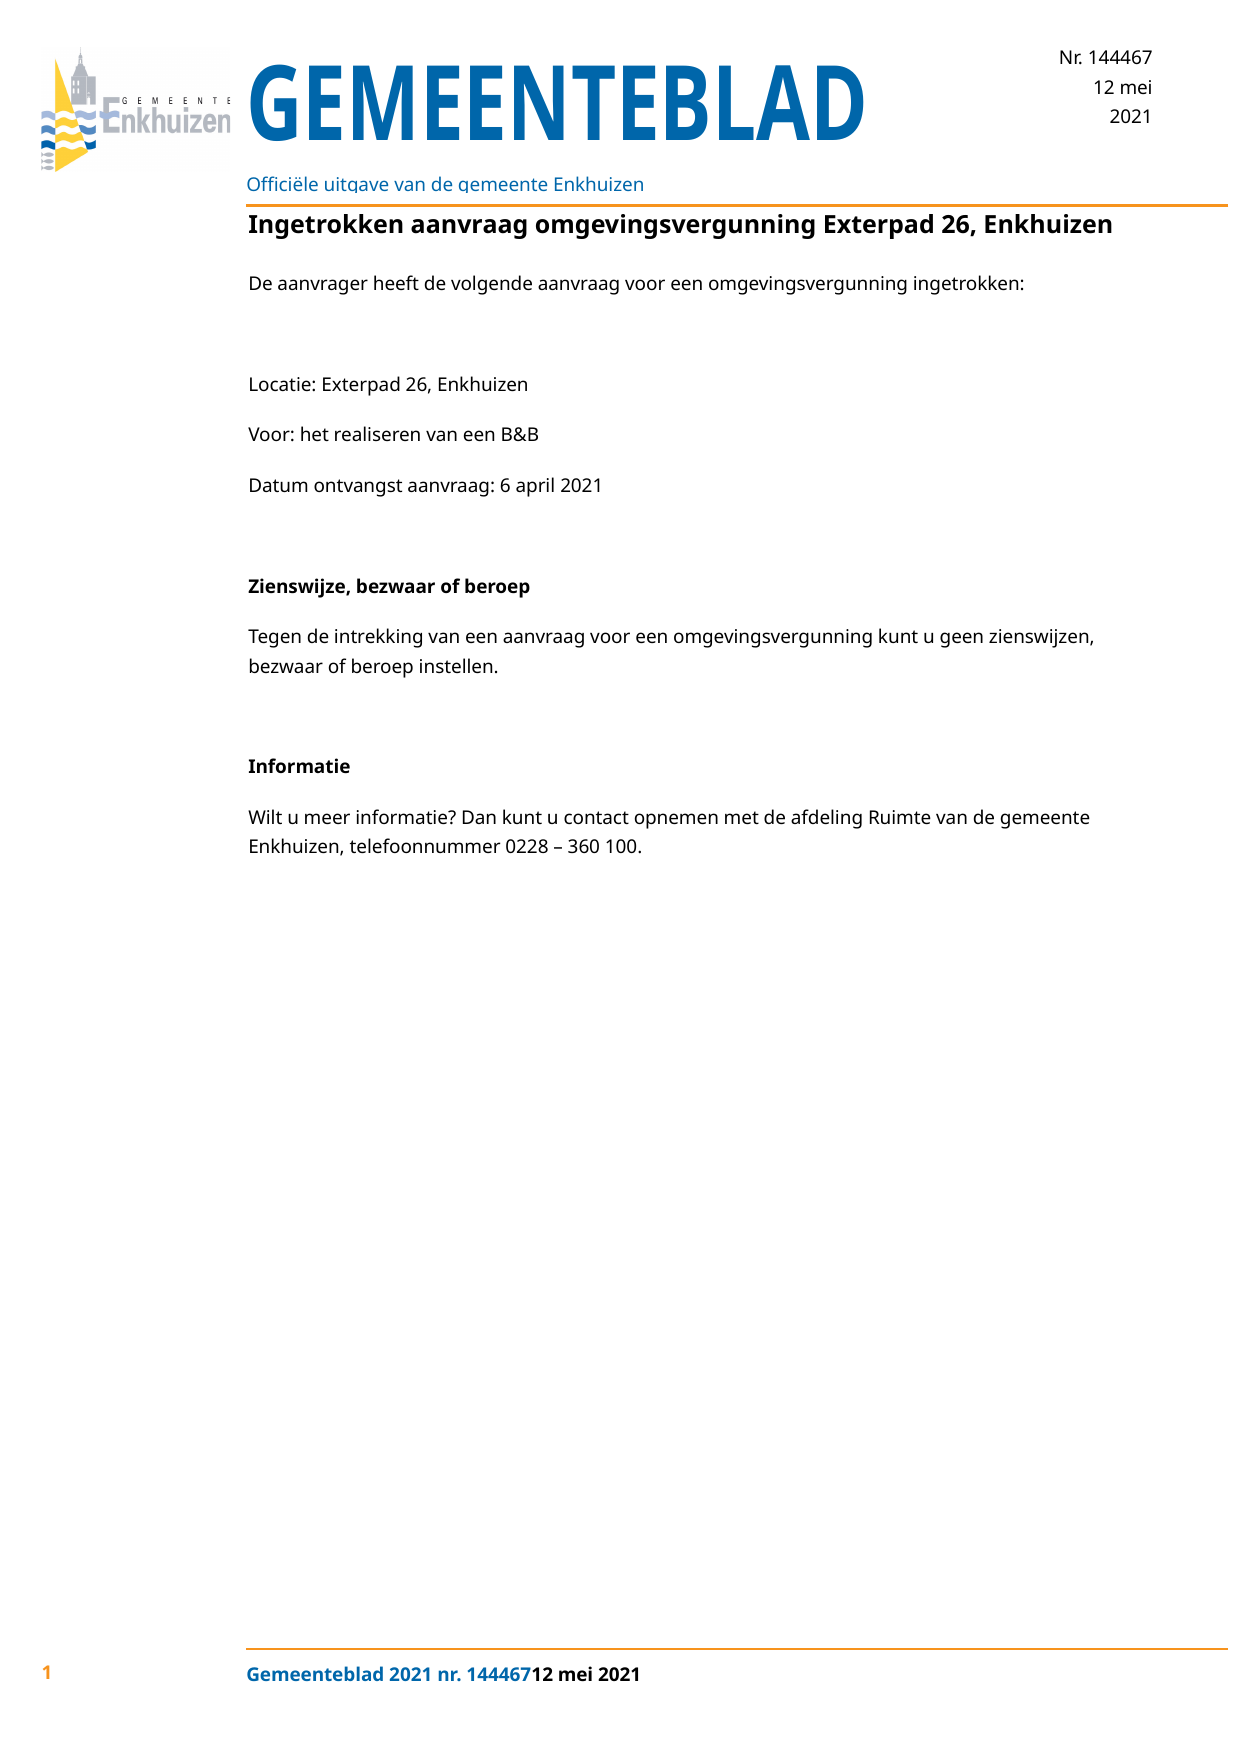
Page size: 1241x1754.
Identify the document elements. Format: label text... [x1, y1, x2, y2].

text Zienswijze, bezwaar of beroep [248, 573, 1152, 598]
text Informatie [248, 754, 1152, 779]
text Wilt u meer informatie? Dan kunt u contact opnemen met de afdeling Ruimte van de gemeente Enkhuizen, telefoonnummer 0228 – 360 100. [248, 804, 1152, 859]
text Tegen de intrekking van een aanvraag voor een omgevingsvergunning kunt u geen zienswijzen, bezwaar of beroep instellen. [248, 623, 1152, 678]
text Datum ontvangst aanvraag: 6 april 2021 [248, 472, 1152, 498]
text De aanvrager heeft de volgende aanvraag voor een omgevingsvergunning ingetrokken: [248, 270, 1152, 296]
text Locatie: Exterpad 26, Enkhuizen [248, 371, 1152, 397]
text Ingetrokken aanvraag omgevingsvergunning Exterpad 26, Enkhuizen [248, 207, 1152, 241]
text Voor: het realiseren van een B&B [248, 422, 1152, 447]
picture [41, 47, 231, 172]
